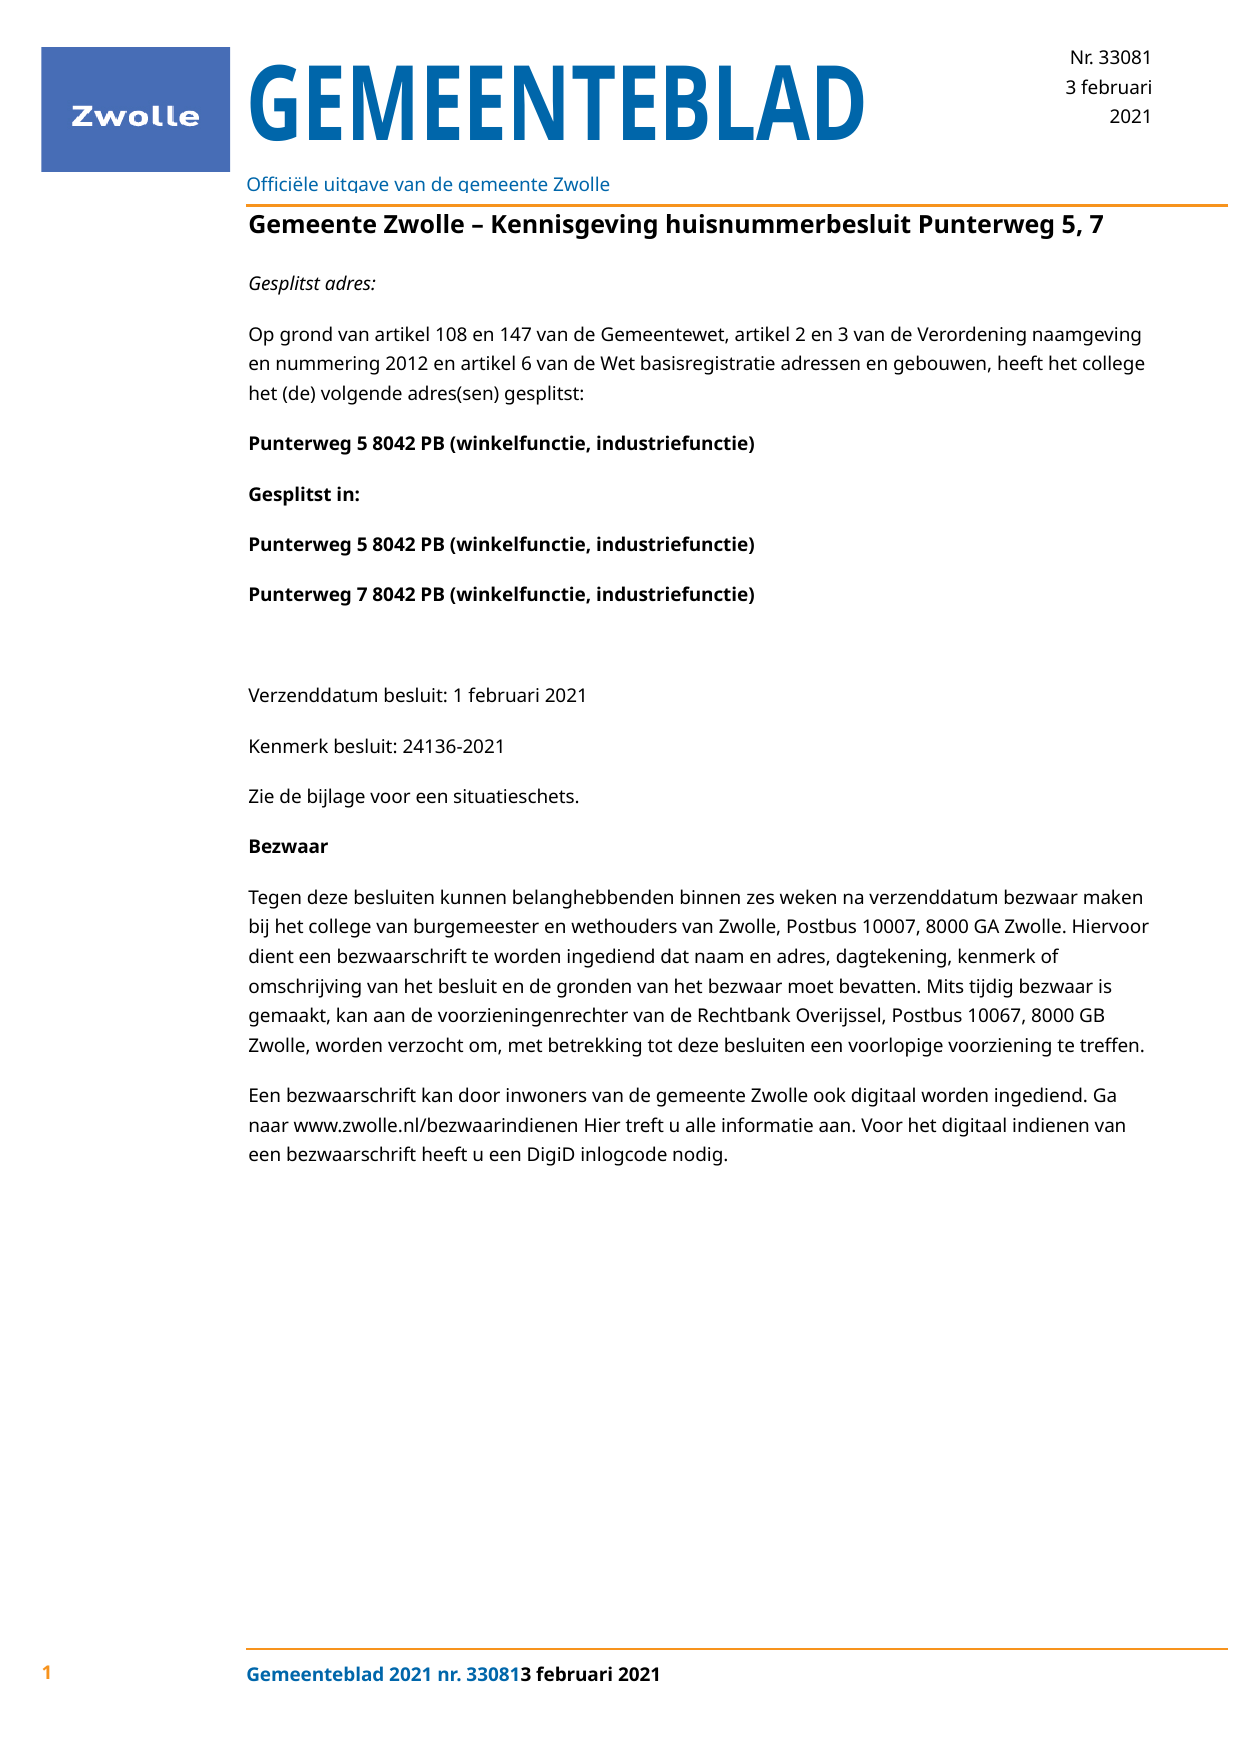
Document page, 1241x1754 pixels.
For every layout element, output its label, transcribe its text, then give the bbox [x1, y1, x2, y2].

text Punterweg 7 8042 PB (winkelfunctie, industriefunctie) [248, 582, 1152, 607]
picture [41, 47, 231, 172]
text Kenmerk besluit: 24136-2021 [248, 733, 1152, 758]
text Gemeente Zwolle – Kennisgeving huisnummerbesluit Punterweg 5, 7 [248, 207, 1152, 241]
text Zie de bijlage voor een situatieschets. [248, 783, 1152, 809]
text Gesplitst in: [248, 481, 1152, 506]
text Punterweg 5 8042 PB (winkelfunctie, industriefunctie) [248, 430, 1152, 456]
text Verzenddatum besluit: 1 februari 2021 [248, 682, 1152, 708]
text Gesplitst adres: [248, 270, 1152, 296]
text Op grond van artikel 108 en 147 van de Gemeentewet, artikel 2 en 3 van de Verordening naamgeving en nummering 2012 en artikel 6 van de Wet basisregistratie adressen en gebouwen, heeft het college het (de) volgende adres(sen) gesplitst: [248, 321, 1152, 406]
text Punterweg 5 8042 PB (winkelfunctie, industriefunctie) [248, 531, 1152, 557]
text Een bezwaarschrift kan door inwoners van de gemeente Zwolle ook digitaal worden ingediend. Ga naar www.zwolle.nl/bezwaarindienen Hier treft u alle informatie aan. Voor het digitaal indienen van een bezwaarschrift heeft u een DigiD inlogcode nodig. [248, 1082, 1152, 1167]
text Tegen deze besluiten kunnen belanghebbenden binnen zes weken na verzenddatum bezwaar maken bij het college van burgemeester en wethouders van Zwolle, Postbus 10007, 8000 GA Zwolle. Hiervoor dient een bezwaarschrift te worden ingediend dat naam en adres, dagtekening, kenmerk of omschrijving van het besluit en de gronden van het bezwaar moet bevatten. Mits tijdig bezwaar is gemaakt, kan aan de voorzieningenrechter van de Rechtbank Overijssel, Postbus 10067, 8000 GB Zwolle, worden verzocht om, met betrekking tot deze besluiten een voorlopige voorziening te treffen. [248, 884, 1152, 1058]
text Bezwaar [248, 834, 1152, 859]
